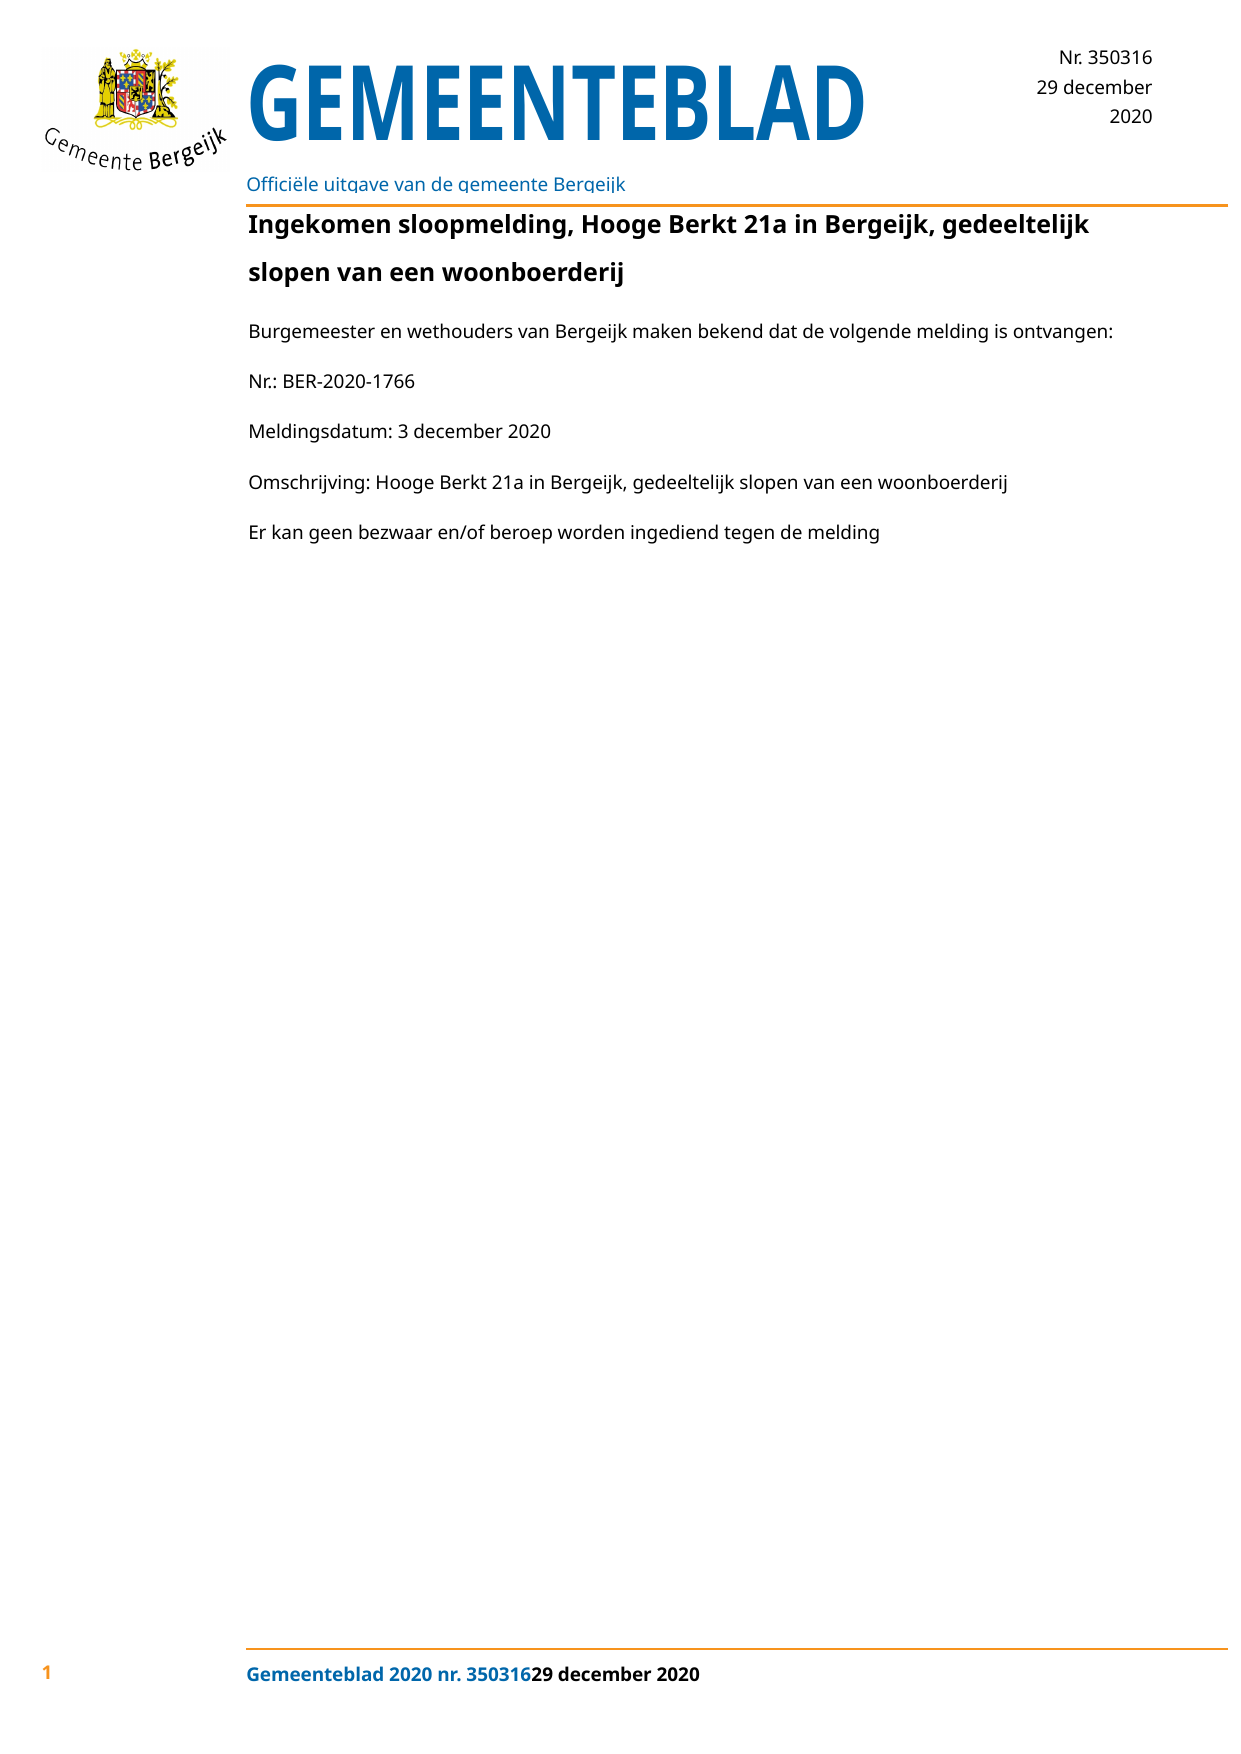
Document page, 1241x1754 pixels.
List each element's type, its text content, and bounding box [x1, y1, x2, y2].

text Omschrijving: Hooge Berkt 21a in Bergeijk, gedeeltelijk slopen van een woonboerderij [248, 469, 1152, 495]
text Nr.: BER-2020-1766 [248, 368, 1152, 394]
text Ingekomen sloopmelding, Hooge Berkt 21a in Bergeijk, gedeeltelijk slopen van een woonboerderij [248, 207, 1152, 288]
text Burgemeester en wethouders van Bergeijk maken bekend dat de volgende melding is ontvangen: [248, 318, 1152, 344]
text Er kan geen bezwaar en/of beroep worden ingediend tegen de melding [248, 519, 1152, 545]
text Meldingsdatum: 3 december 2020 [248, 419, 1152, 444]
picture [41, 47, 231, 172]
